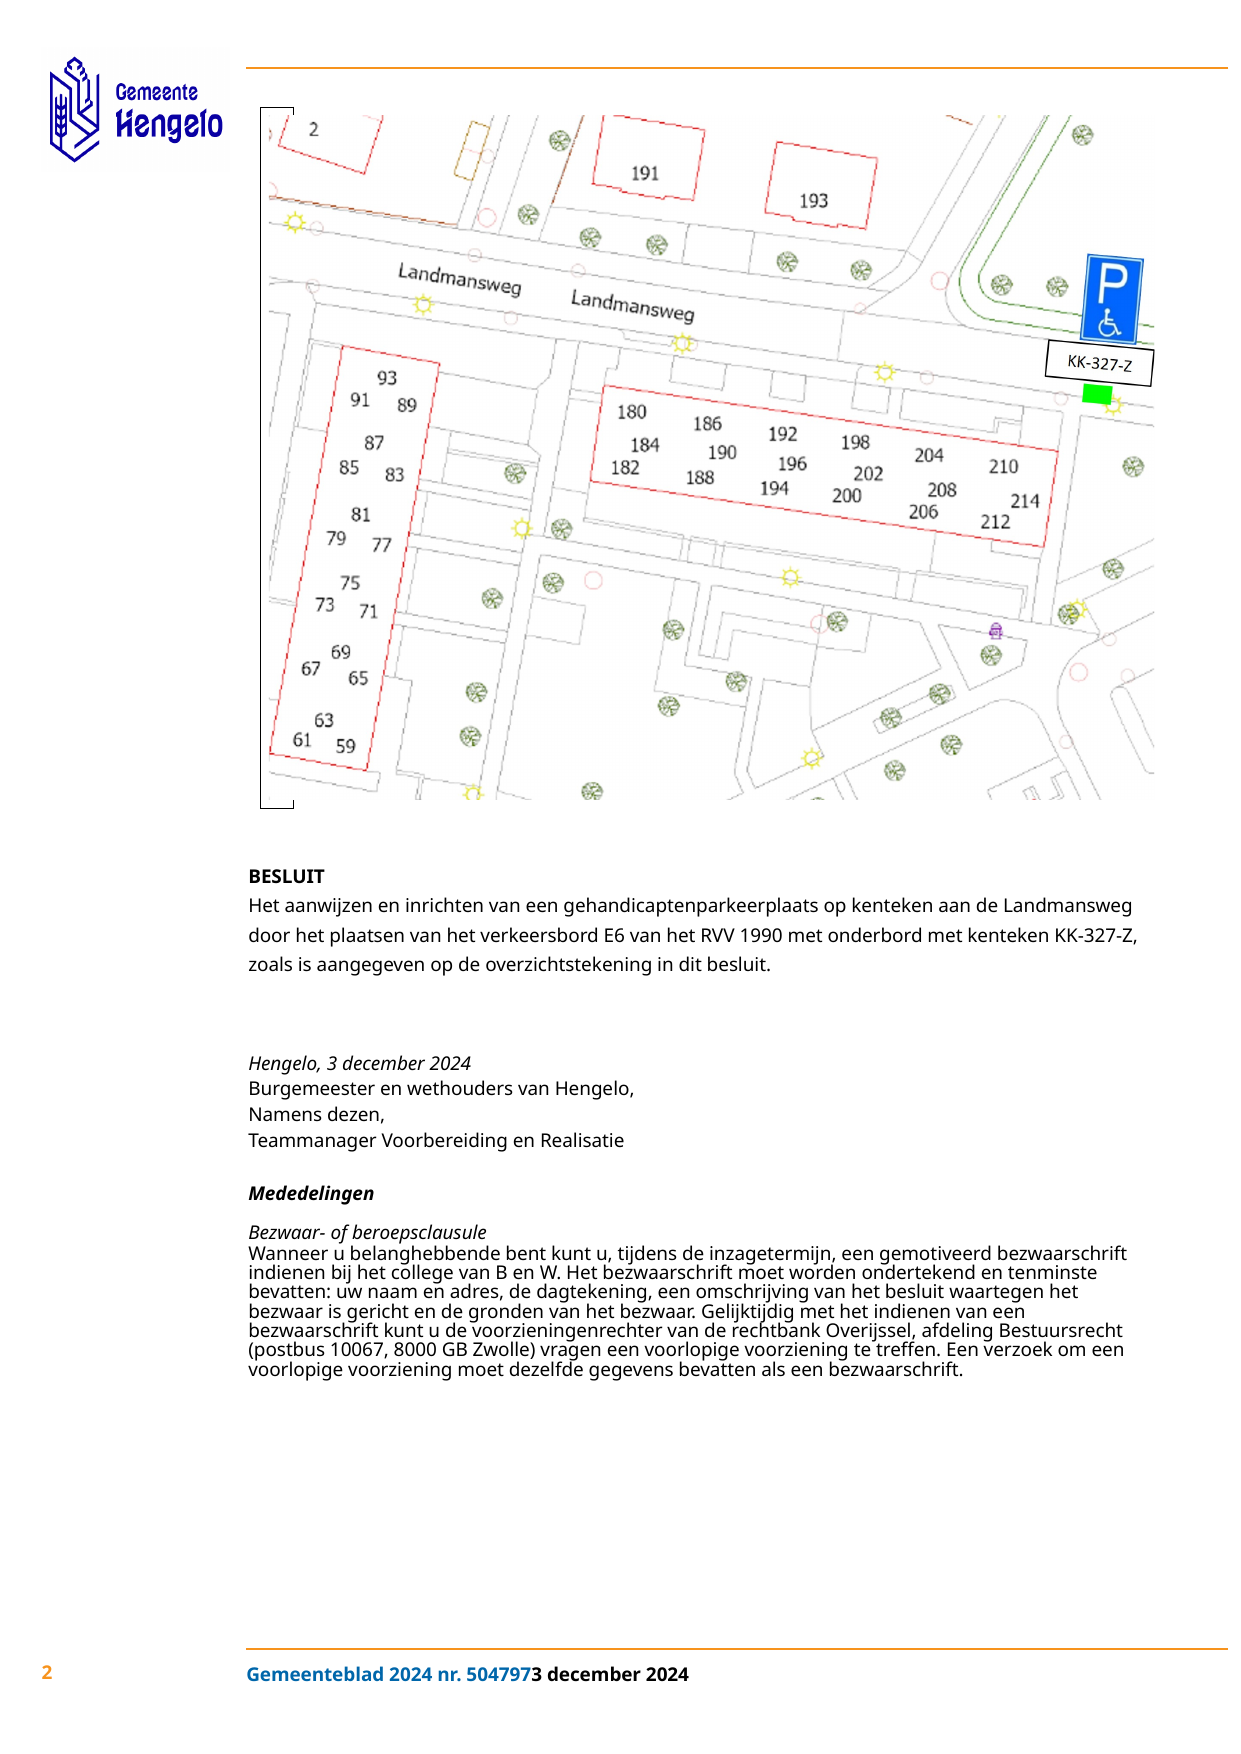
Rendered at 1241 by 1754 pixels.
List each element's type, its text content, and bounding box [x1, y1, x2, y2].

text Het aanwijzen en inrichten van een gehandicaptenparkeerplaats op kenteken aan de Landmansweg door het plaatsen van het verkeersbord E6 van het RVV 1990 met onderbord met kenteken KK-327-Z, zoals is aangegeven op de overzichtstekening in dit besluit. [248, 892, 1152, 977]
text Mededelingen [248, 1180, 1152, 1206]
picture [268, 115, 1155, 800]
text Namens dezen, [248, 1101, 1152, 1127]
picture [41, 47, 231, 172]
text Bezwaar- of beroepsclausule [248, 1219, 1152, 1245]
text Hengelo, 3 december 2024 [248, 1050, 1152, 1076]
text Wanneer u belanghebbende bent kunt u, tijdens de inzagetermijn, een gemotiveerd bezwaarschrift indienen bij het college van B en W. Het bezwaarschrift moet worden ondertekend en tenminste bevatten: uw naam en adres, de dagtekening, een omschrijving van het besluit waartegen het bezwaar is gericht en de gronden van het bezwaar. Gelijktijdig met het indienen van een bezwaarschrift kunt u de voorzieningenrechter van de rechtbank Overijssel, afdeling Bestuursrecht (postbus 10067, 8000 GB Zwolle) vragen een voorlopige voorziening te treffen. Een verzoek om een voorlopige voorziening moet dezelfde gegevens bevatten als een bezwaarschrift. [248, 1245, 1152, 1380]
text Burgemeester en wethouders van Hengelo, [248, 1076, 1152, 1101]
text BESLUIT [248, 863, 1152, 889]
text Teammanager Voorbereiding en Realisatie [248, 1127, 1152, 1153]
